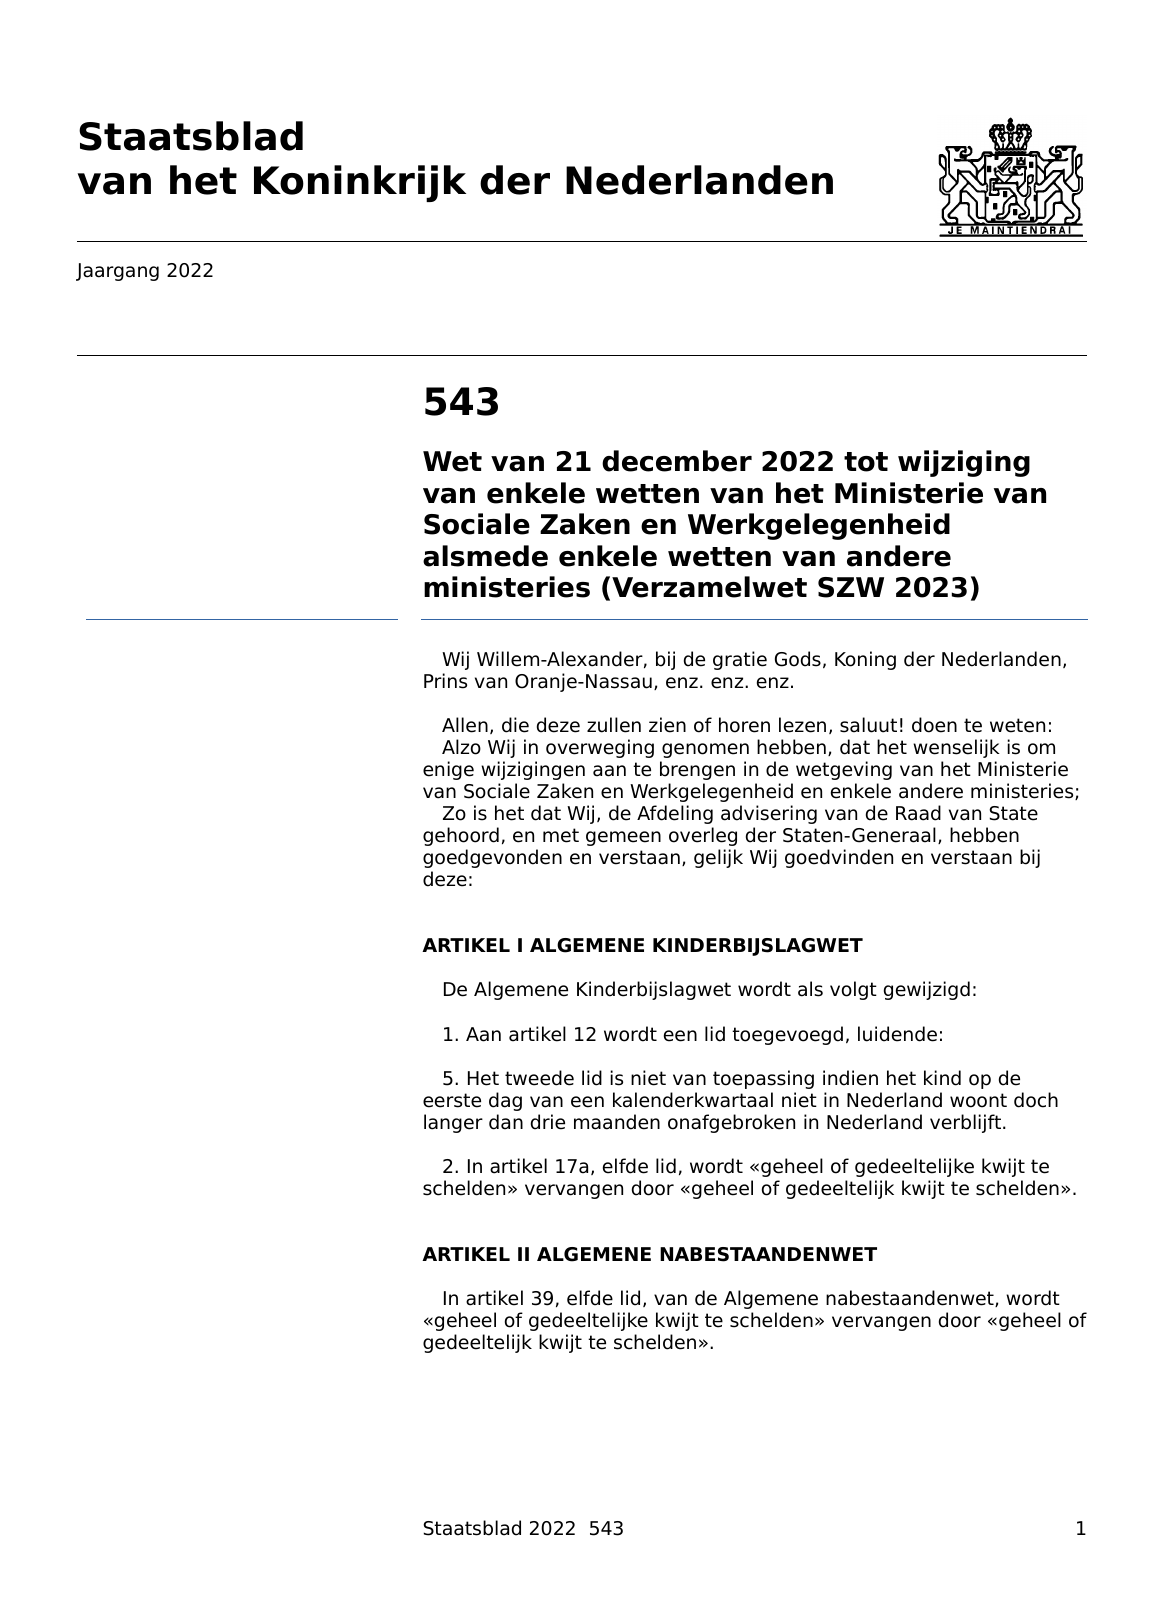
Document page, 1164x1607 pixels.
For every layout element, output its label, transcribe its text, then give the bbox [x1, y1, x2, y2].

picture [936, 115, 1087, 240]
text Wij Willem-Alexander, bij de gratie Gods, Koning der Nederlanden, Prins van Oranje-Nassau, enz. enz. enz. [422, 649, 1087, 693]
table_cell Jaargang 2022 [77, 242, 1087, 355]
text Allen, die deze zullen zien of horen lezen, saluut! doen te weten: [422, 715, 1087, 737]
text 2. In artikel 17a, elfde lid, wordt «geheel of gedeeltelijke kwijt te schelden» vervangen door «geheel of gedeeltelijk kwijt te schelden». [422, 1156, 1087, 1200]
text Zo is het dat Wij, de Afdeling advisering van de Raad van State gehoord, en met gemeen overleg der Staten-Generaal, hebben goedgevonden en verstaan, gelijk Wij goedvinden en verstaan bij deze: [422, 803, 1087, 891]
text 1. Aan artikel 12 wordt een lid toegevoegd, luidende: [422, 1023, 1087, 1045]
text In artikel 39, elfde lid, van de Algemene nabestaandenwet, wordt «geheel of gedeeltelijke kwijt te schelden» vervangen door «geheel of gedeeltelijk kwijt te schelden». [422, 1288, 1087, 1354]
subtitle ARTIKEL II ALGEMENE NABESTAANDENWET [422, 1244, 1087, 1266]
table_header [886, 100, 1087, 241]
table_header Staatsblad van het Koninkrijk der Nederlanden [77, 100, 886, 241]
text 5. Het tweede lid is niet van toepassing indien het kind op de eerste dag van een kalenderkwartaal niet in Nederland woont doch langer dan drie maanden onafgebroken in Nederland verblijft. [422, 1068, 1087, 1133]
subtitle 543 [422, 381, 1087, 424]
text Alzo Wij in overweging genomen hebben, dat het wenselijk is om enige wijzigingen aan te brengen in de wetgeving van het Ministerie van Sociale Zaken en Werkgelegenheid en enkele andere ministeries; [422, 737, 1087, 803]
text De Algemene Kinderbijslagwet wordt als volgt gewijzigd: [422, 979, 1087, 1001]
text Wet van 21 december 2022 tot wijziging van enkele wetten van het Ministerie van Sociale Zaken en Werkgelegenheid alsmede enkele wetten van andere ministeries (Verzamelwet SZW 2023) [422, 447, 1087, 604]
subtitle ARTIKEL I ALGEMENE KINDERBIJSLAGWET [422, 935, 1087, 957]
